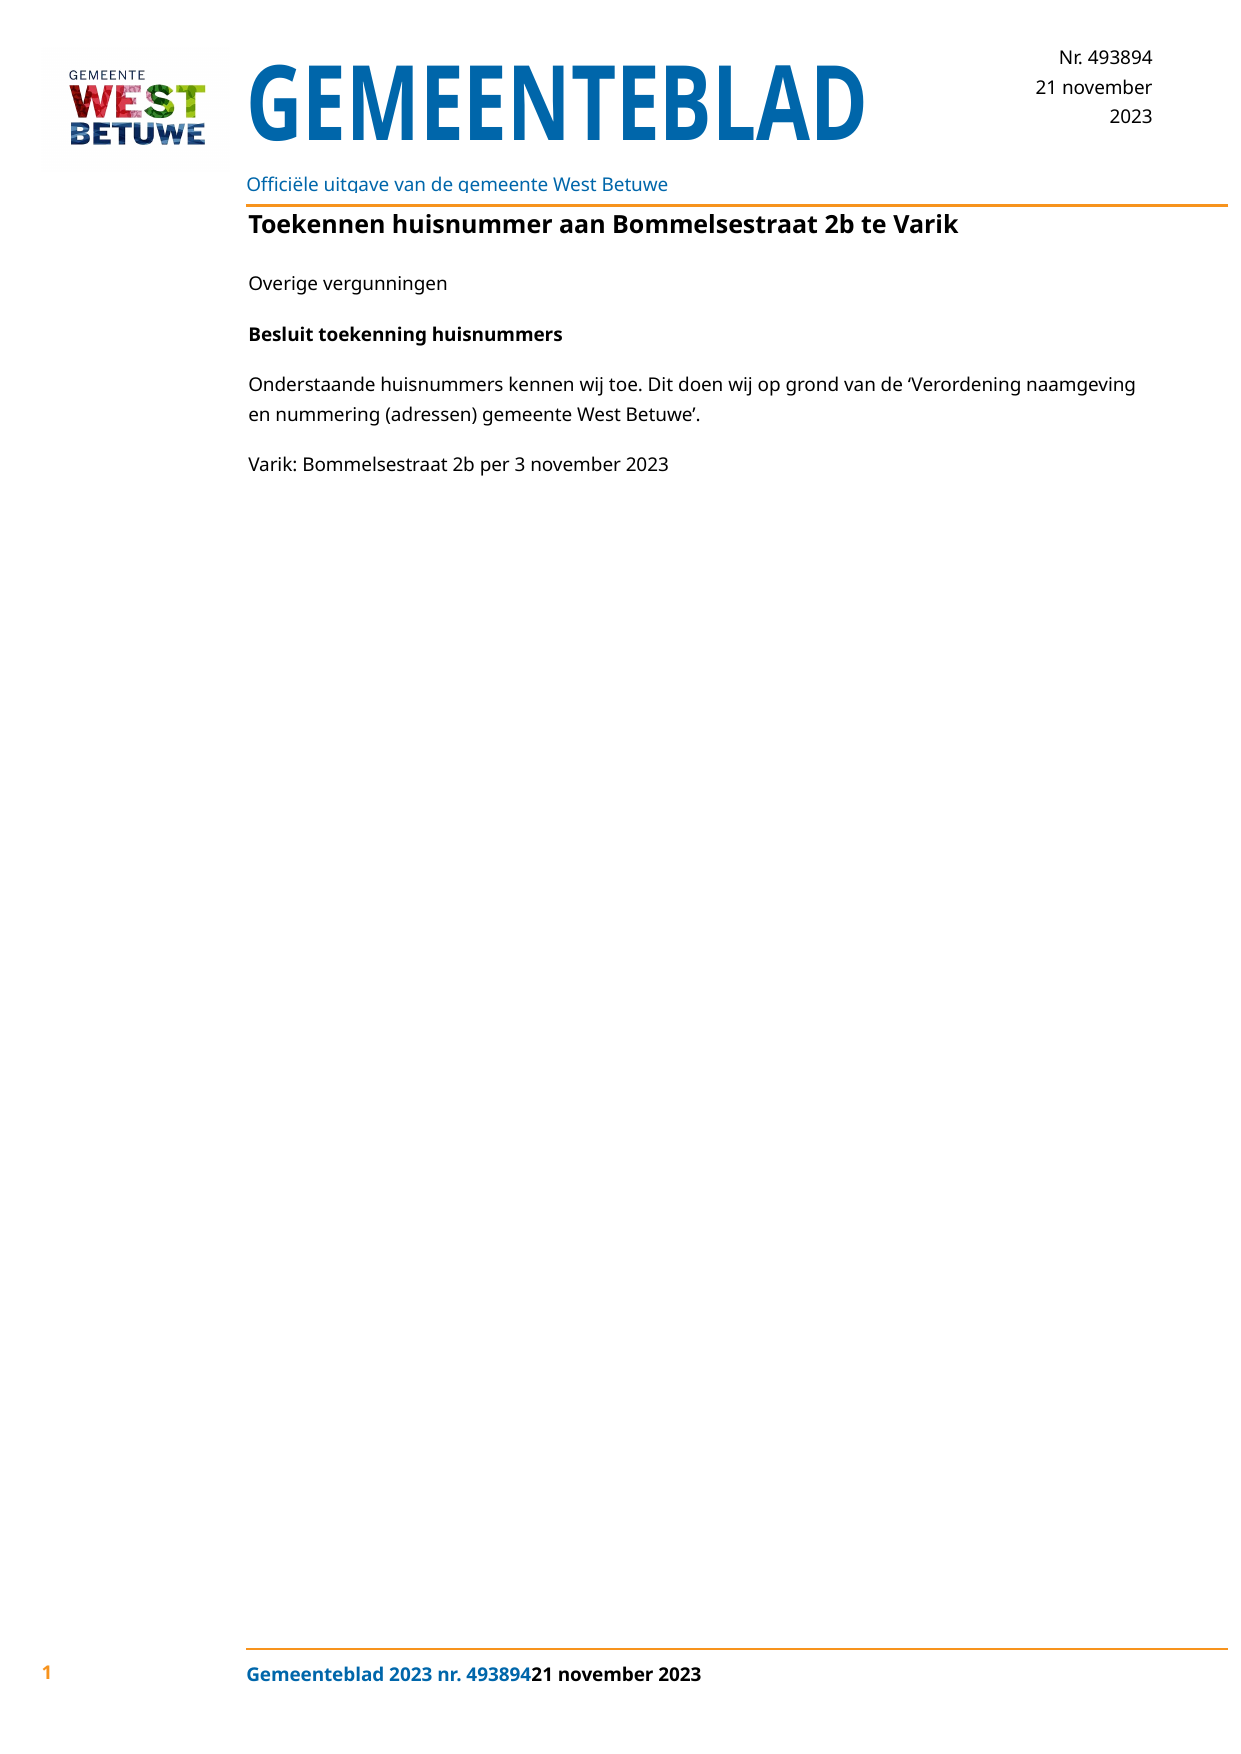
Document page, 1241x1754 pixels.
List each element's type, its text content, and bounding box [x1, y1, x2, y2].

text Onderstaande huisnummers kennen wij toe. Dit doen wij op grond van de ‘Verordening naamgeving en nummering (adressen) gemeente West Betuwe’. [248, 371, 1152, 426]
text Varik: Bommelsestraat 2b per 3 november 2023 [248, 451, 1152, 477]
picture [41, 47, 231, 172]
text Overige vergunningen [248, 270, 1152, 296]
text Toekennen huisnummer aan Bommelsestraat 2b te Varik [248, 207, 1152, 241]
text Besluit toekenning huisnummers [248, 321, 1152, 346]
